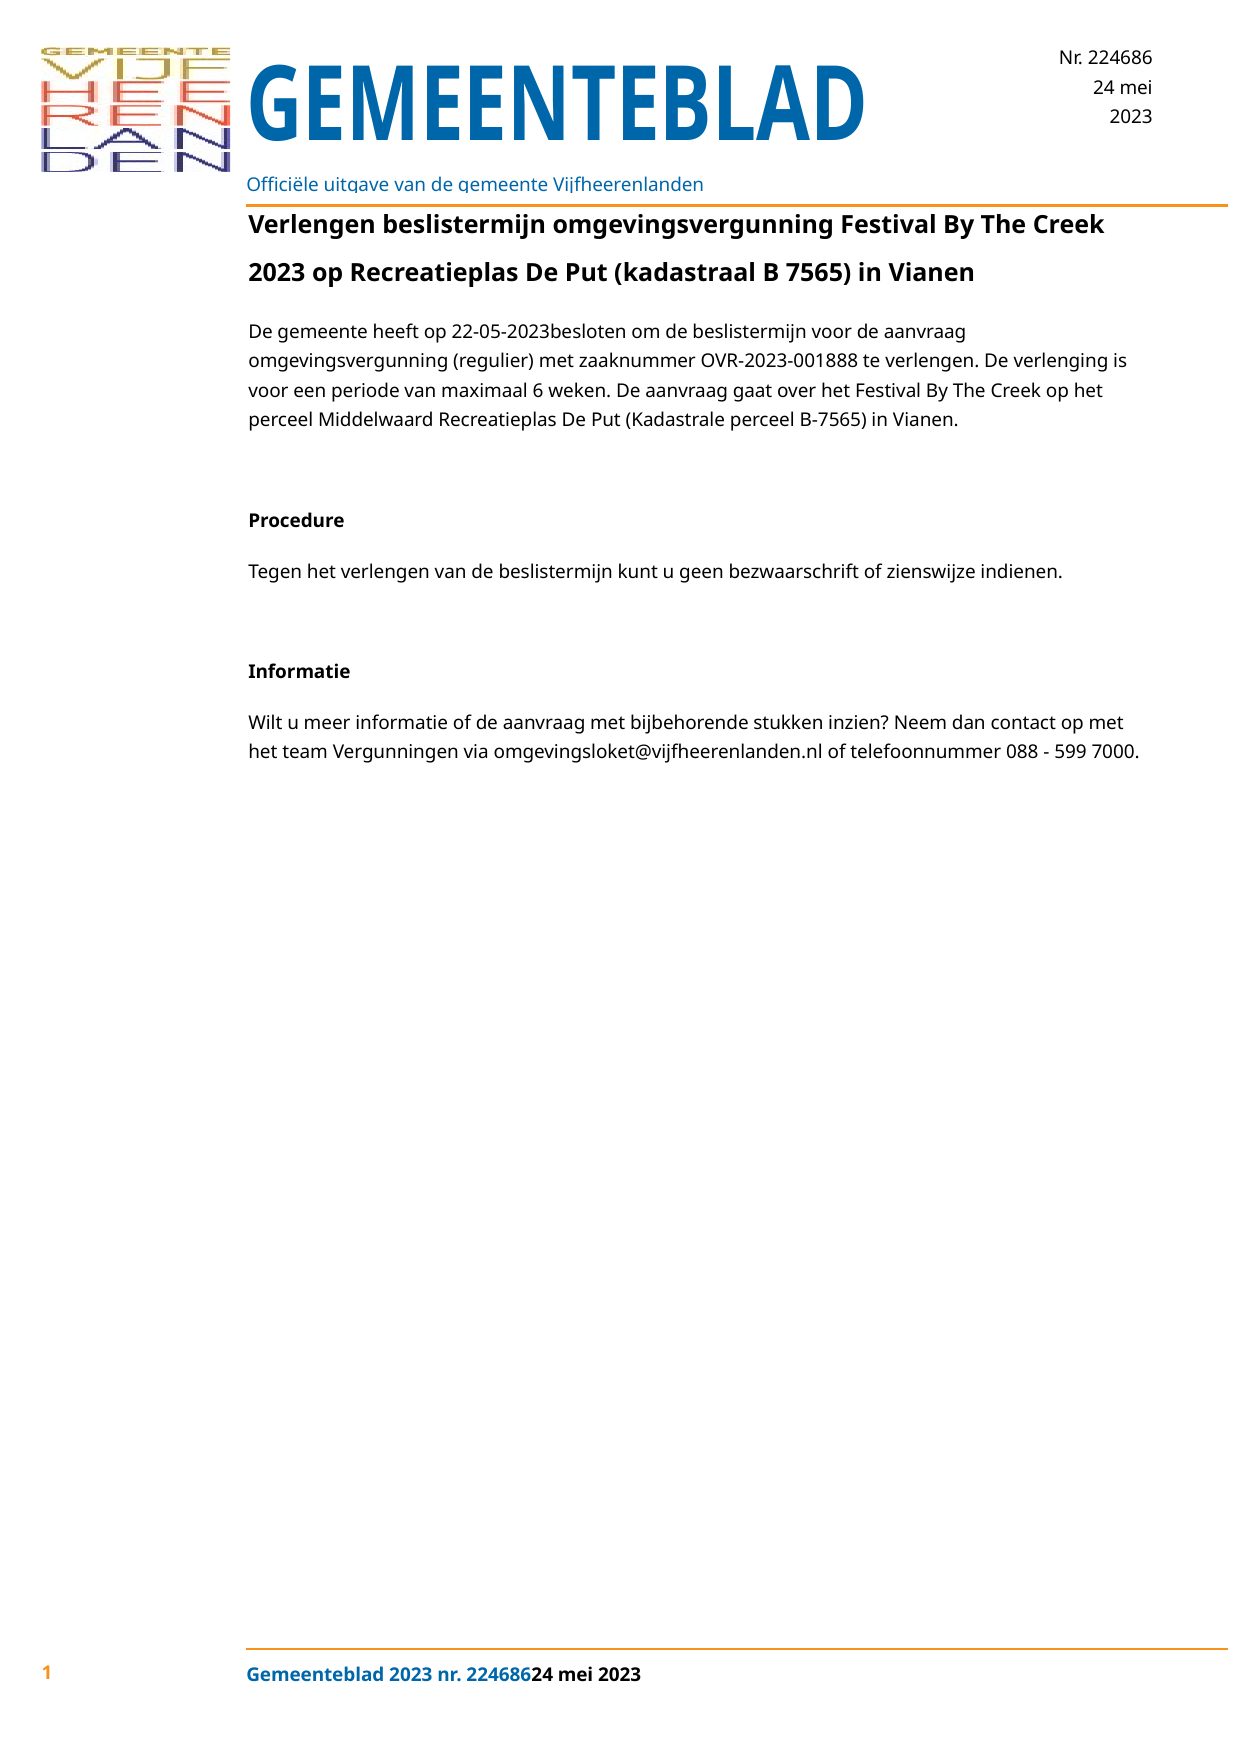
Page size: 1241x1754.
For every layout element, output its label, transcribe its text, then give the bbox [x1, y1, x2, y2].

text Procedure [248, 507, 1152, 533]
picture [41, 47, 231, 172]
text Verlengen beslistermijn omgevingsvergunning Festival By The Creek 2023 op Recreatieplas De Put (kadastraal B 7565) in Vianen [248, 207, 1152, 288]
text Tegen het verlengen van de beslistermijn kunt u geen bezwaarschrift of zienswijze indienen. [248, 558, 1152, 584]
text Informatie [248, 659, 1152, 684]
text De gemeente heeft op 22-05-2023besloten om de beslistermijn voor de aanvraag omgevingsvergunning (regulier) met zaaknummer OVR-2023-001888 te verlengen. De verlenging is voor een periode van maximaal 6 weken. De aanvraag gaat over het Festival By The Creek op het perceel Middelwaard Recreatieplas De Put (Kadastrale perceel B-7565) in Vianen. [248, 318, 1152, 432]
text Wilt u meer informatie of de aanvraag met bijbehorende stukken inzien? Neem dan contact op met het team Vergunningen via omgevingsloket@vijfheerenlanden.nl of telefoonnummer 088 - 599 7000. [248, 709, 1152, 764]
